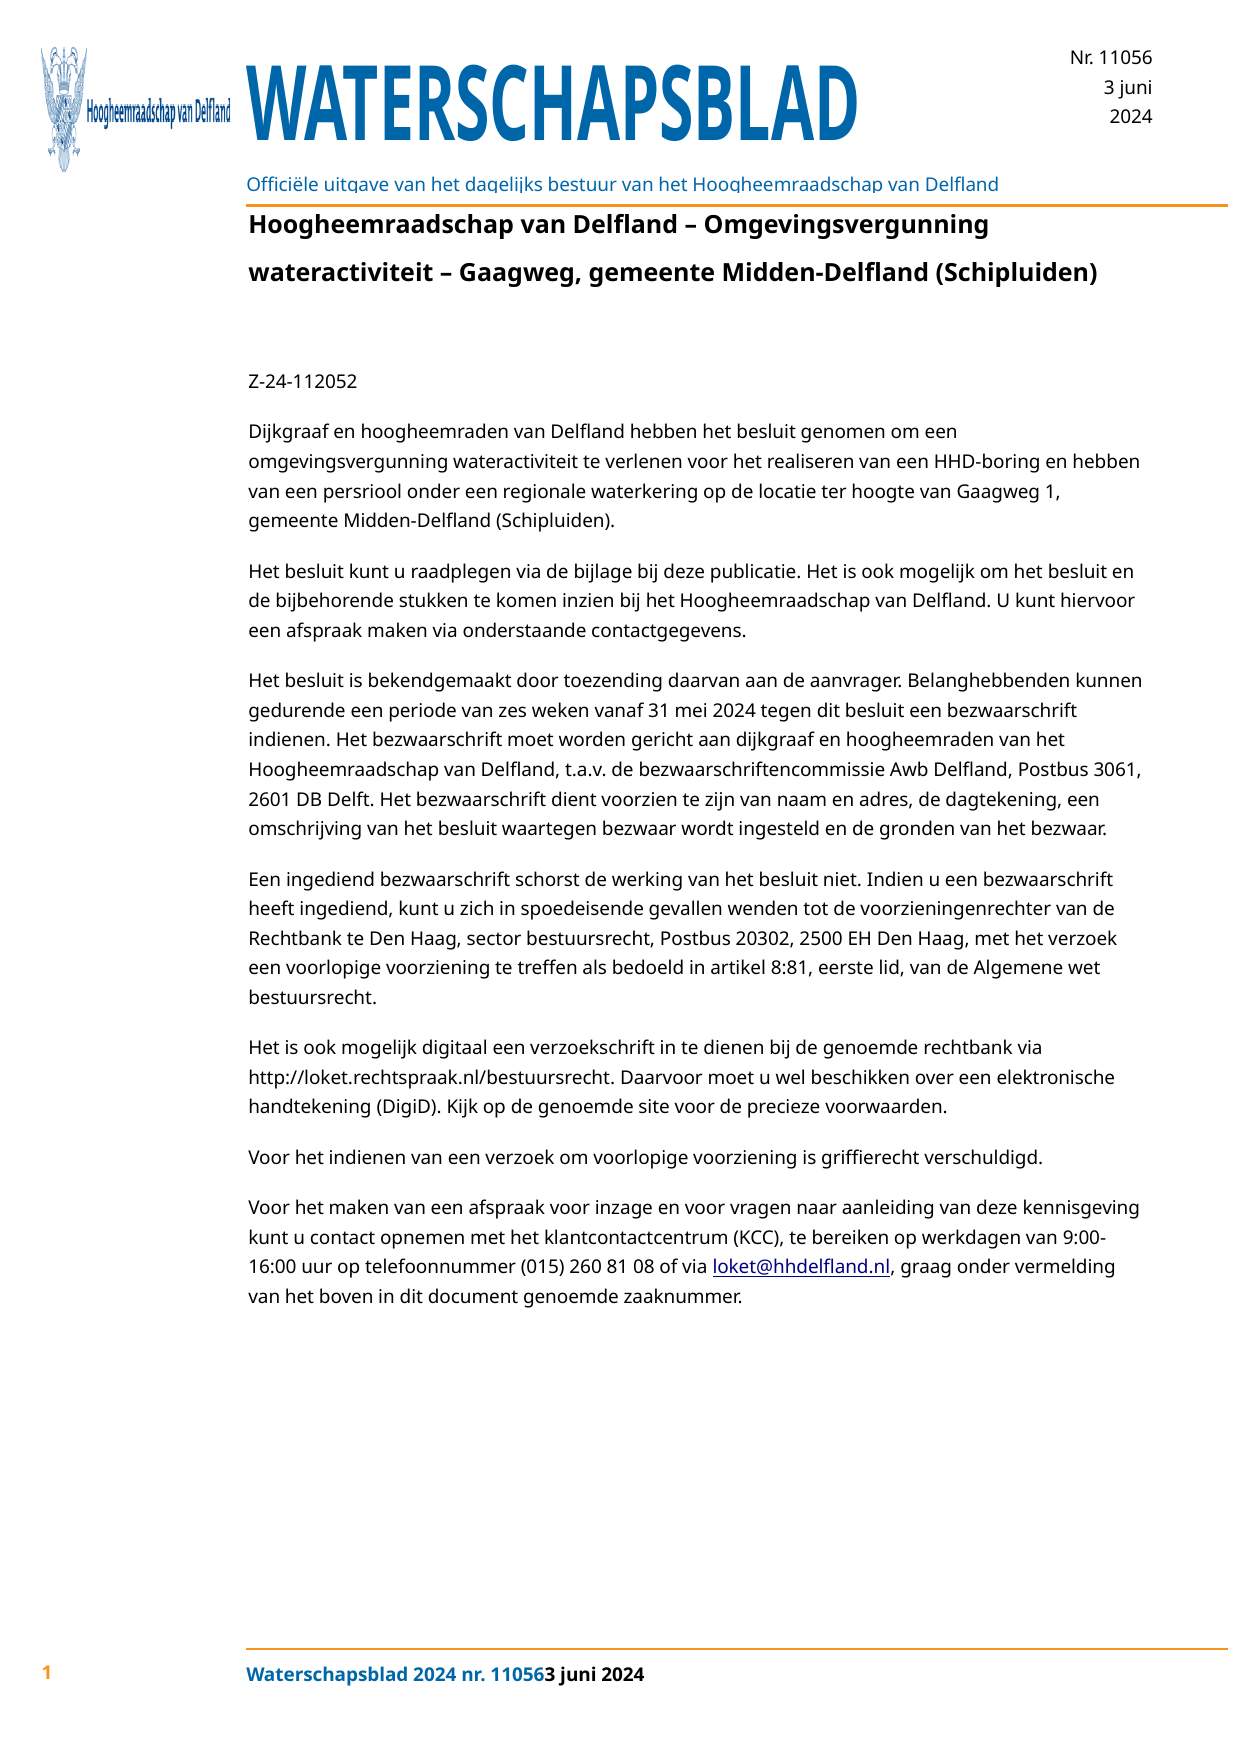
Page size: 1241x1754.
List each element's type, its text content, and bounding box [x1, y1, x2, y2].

text Voor het indienen van een verzoek om voorlopige voorziening is griffierecht verschuldigd. [248, 1144, 1152, 1170]
picture [41, 47, 231, 172]
text Z-24-112052 [248, 368, 1152, 394]
text Hoogheemraadschap van Delfland – Omgevingsvergunning wateractiviteit – Gaagweg, gemeente Midden-Delfland (Schipluiden) [248, 207, 1152, 288]
text Dijkgraaf en hoogheemraden van Delfland hebben het besluit genomen om een omgevingsvergunning wateractiviteit te verlenen voor het realiseren van een HHD-boring en hebben van een persriool onder een regionale waterkering op de locatie ter hoogte van Gaagweg 1, gemeente Midden-Delfland (Schipluiden). [248, 419, 1152, 533]
text Voor het maken van een afspraak voor inzage en voor vragen naar aanleiding van deze kennisgeving kunt u contact opnemen met het klantcontactcentrum (KCC), te bereiken op werkdagen van 9:00-16:00 uur op telefoonnummer (015) 260 81 08 of via loket@hhdelfland.nl, graag onder vermelding van het boven in dit document genoemde zaaknummer. [248, 1194, 1152, 1309]
text Het is ook mogelijk digitaal een verzoekschrift in te dienen bij de genoemde rechtbank via http://loket.rechtspraak.nl/bestuursrecht. Daarvoor moet u wel beschikken over een elektronische handtekening (DigiD). Kijk op de genoemde site voor de precieze voorwaarden. [248, 1034, 1152, 1119]
text Een ingediend bezwaarschrift schorst de werking van het besluit niet. Indien u een bezwaarschrift heeft ingediend, kunt u zich in spoedeisende gevallen wenden tot de voorzieningenrechter van de Rechtbank te Den Haag, sector bestuursrecht, Postbus 20302, 2500 EH Den Haag, met het verzoek een voorlopige voorziening te treffen als bedoeld in artikel 8:81, eerste lid, van de Algemene wet bestuursrecht. [248, 866, 1152, 1010]
text Het besluit kunt u raadplegen via de bijlage bij deze publicatie. Het is ook mogelijk om het besluit en de bijbehorende stukken te komen inzien bij het Hoogheemraadschap van Delfland. U kunt hiervoor een afspraak maken via onderstaande contactgegevens. [248, 558, 1152, 643]
text Het besluit is bekendgemaakt door toezending daarvan aan de aanvrager. Belanghebbenden kunnen gedurende een periode van zes weken vanaf 31 mei 2024 tegen dit besluit een bezwaarschrift indienen. Het bezwaarschrift moet worden gericht aan dijkgraaf en hoogheemraden van het Hoogheemraadschap van Delfland, t.a.v. de bezwaarschriftencommissie Awb Delfland, Postbus 3061, 2601 DB Delft. Het bezwaarschrift dient voorzien te zijn van naam en adres, de dagtekening, een omschrijving van het besluit waartegen bezwaar wordt ingesteld en de gronden van het bezwaar. [248, 667, 1152, 841]
